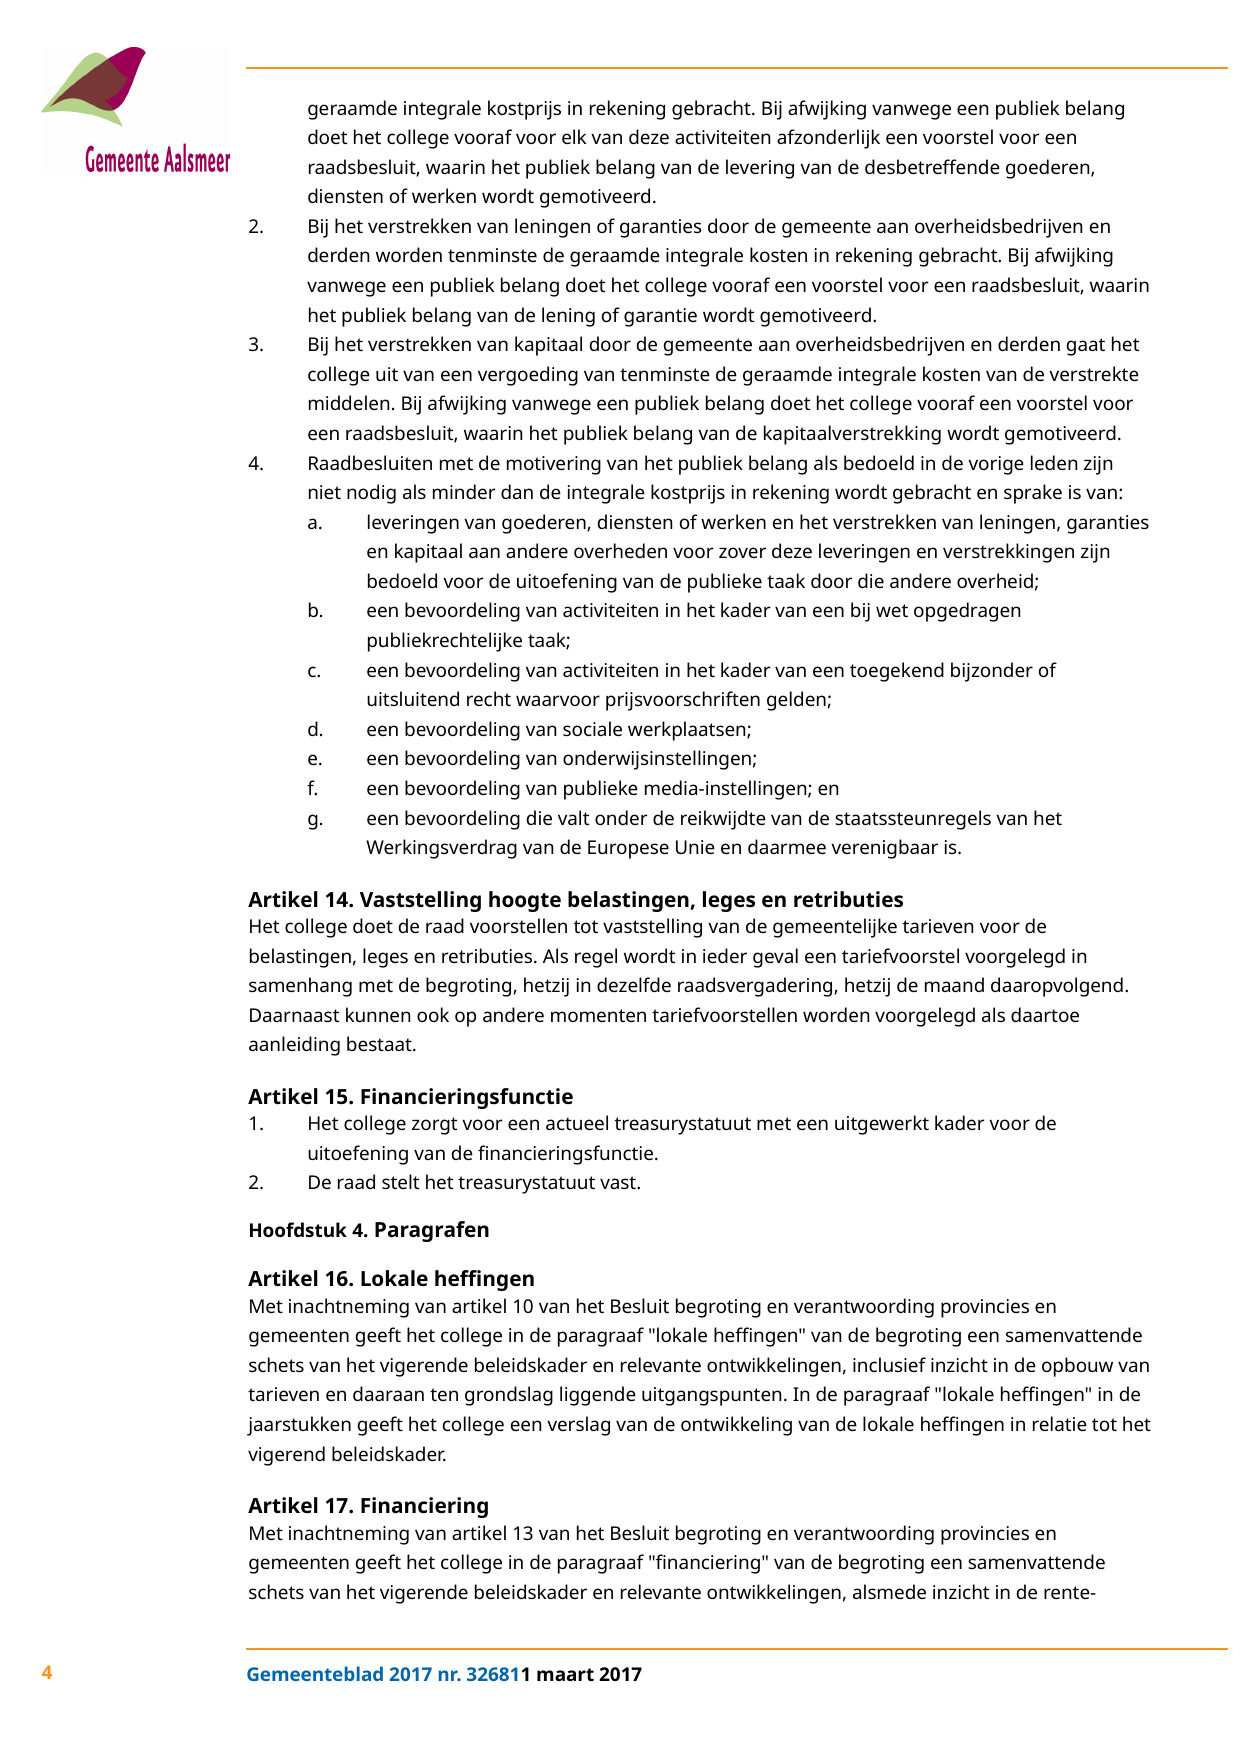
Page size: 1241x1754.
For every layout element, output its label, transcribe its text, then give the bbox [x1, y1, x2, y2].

list Bij het verstrekken van leningen of garanties door de gemeente aan overheidsbedrijven en derden worden tenminste de geraamde integrale kosten in rekening gebracht. Bij afwijking vanwege een publiek belang doet het college vooraf een voorstel voor een raadsbesluit, waarin het publiek belang van de lening of garantie wordt gemotiveerd. [248, 213, 1152, 328]
text Hoofdstuk 4. Paragrafen [248, 1215, 1152, 1244]
list een bevoordeling van sociale werkplaatsen; [307, 716, 1152, 742]
list een bevoordeling van publieke media-instellingen; en [307, 775, 1152, 801]
text Artikel 14. Vaststelling hoogte belastingen, leges en retributies [248, 885, 1152, 913]
text Met inachtneming van artikel 10 van het Besluit begroting en verantwoording provincies en gemeenten geeft het college in de paragraaf "lokale heffingen" van de begroting een samenvattende schets van het vigerende beleidskader en relevante ontwikkelingen, inclusief inzicht in de opbouw van tarieven en daaraan ten grondslag liggende uitgangspunten. In de paragraaf "lokale heffingen" in de jaarstukken geeft het college een verslag van de ontwikkeling van de lokale heffingen in relatie tot het vigerend beleidskader. [248, 1293, 1152, 1467]
list een bevoordeling van activiteiten in het kader van een bij wet opgedragen publiekrechtelijke taak; [307, 598, 1152, 653]
picture [41, 47, 231, 172]
text Artikel 16. Lokale heffingen [248, 1264, 1152, 1293]
list een bevoordeling van onderwijsinstellingen; [307, 746, 1152, 771]
list Het college zorgt voor een actueel treasurystatuut met een uitgewerkt kader voor de uitoefening van de financieringsfunctie. [248, 1110, 1152, 1166]
text Met inachtneming van artikel 13 van het Besluit begroting en verantwoording provincies en gemeenten geeft het college in de paragraaf "financiering" van de begroting een samenvattende schets van het vigerende beleidskader en relevante ontwikkelingen, alsmede inzicht in de rente- [248, 1520, 1152, 1604]
list leveringen van goederen, diensten of werken en het verstrekken van leningen, garanties en kapitaal aan andere overheden voor zover deze leveringen en verstrekkingen zijn bedoeld voor de uitoefening van de publieke taak door die andere overheid; [307, 509, 1152, 594]
list Raadbesluiten met de motivering van het publiek belang als bedoeld in de vorige leden zijn niet nodig als minder dan de integrale kostprijs in rekening wordt gebracht en sprake is van: [248, 450, 1152, 505]
list Bij het verstrekken van kapitaal door de gemeente aan overheidsbedrijven en derden gaat het college uit van een vergoeding van tenminste de geraamde integrale kosten van de verstrekte middelen. Bij afwijking vanwege een publiek belang doet het college vooraf een voorstel voor een raadsbesluit, waarin het publiek belang van de kapitaalverstrekking wordt gemotiveerd. [248, 331, 1152, 446]
list een bevoordeling die valt onder de reikwijdte van de staatssteunregels van het Werkingsverdrag van de Europese Unie en daarmee verenigbaar is. [307, 805, 1152, 860]
list een bevoordeling van activiteiten in het kader van een toegekend bijzonder of uitsluitend recht waarvoor prijsvoorschriften gelden; [307, 657, 1152, 712]
text Artikel 17. Financiering [248, 1491, 1152, 1520]
text Het college doet de raad voorstellen tot vaststelling van de gemeentelijke tarieven voor de belastingen, leges en retributies. Als regel wordt in ieder geval een tariefvoorstel voorgelegd in samenhang met de begroting, hetzij in dezelfde raadsvergadering, hetzij de maand daaropvolgend. Daarnaast kunnen ook op andere momenten tariefvoorstellen worden voorgelegd als daartoe aanleiding bestaat. [248, 913, 1152, 1057]
text Artikel 15. Financieringsfunctie [248, 1082, 1152, 1110]
list De raad stelt het treasurystatuut vast. [248, 1169, 1152, 1195]
list geraamde integrale kostprijs in rekening gebracht. Bij afwijking vanwege een publiek belang doet het college vooraf voor elk van deze activiteiten afzonderlijk een voorstel voor een raadsbesluit, waarin het publiek belang van de levering van de desbetreffende goederen, diensten of werken wordt gemotiveerd. [248, 95, 1152, 209]
